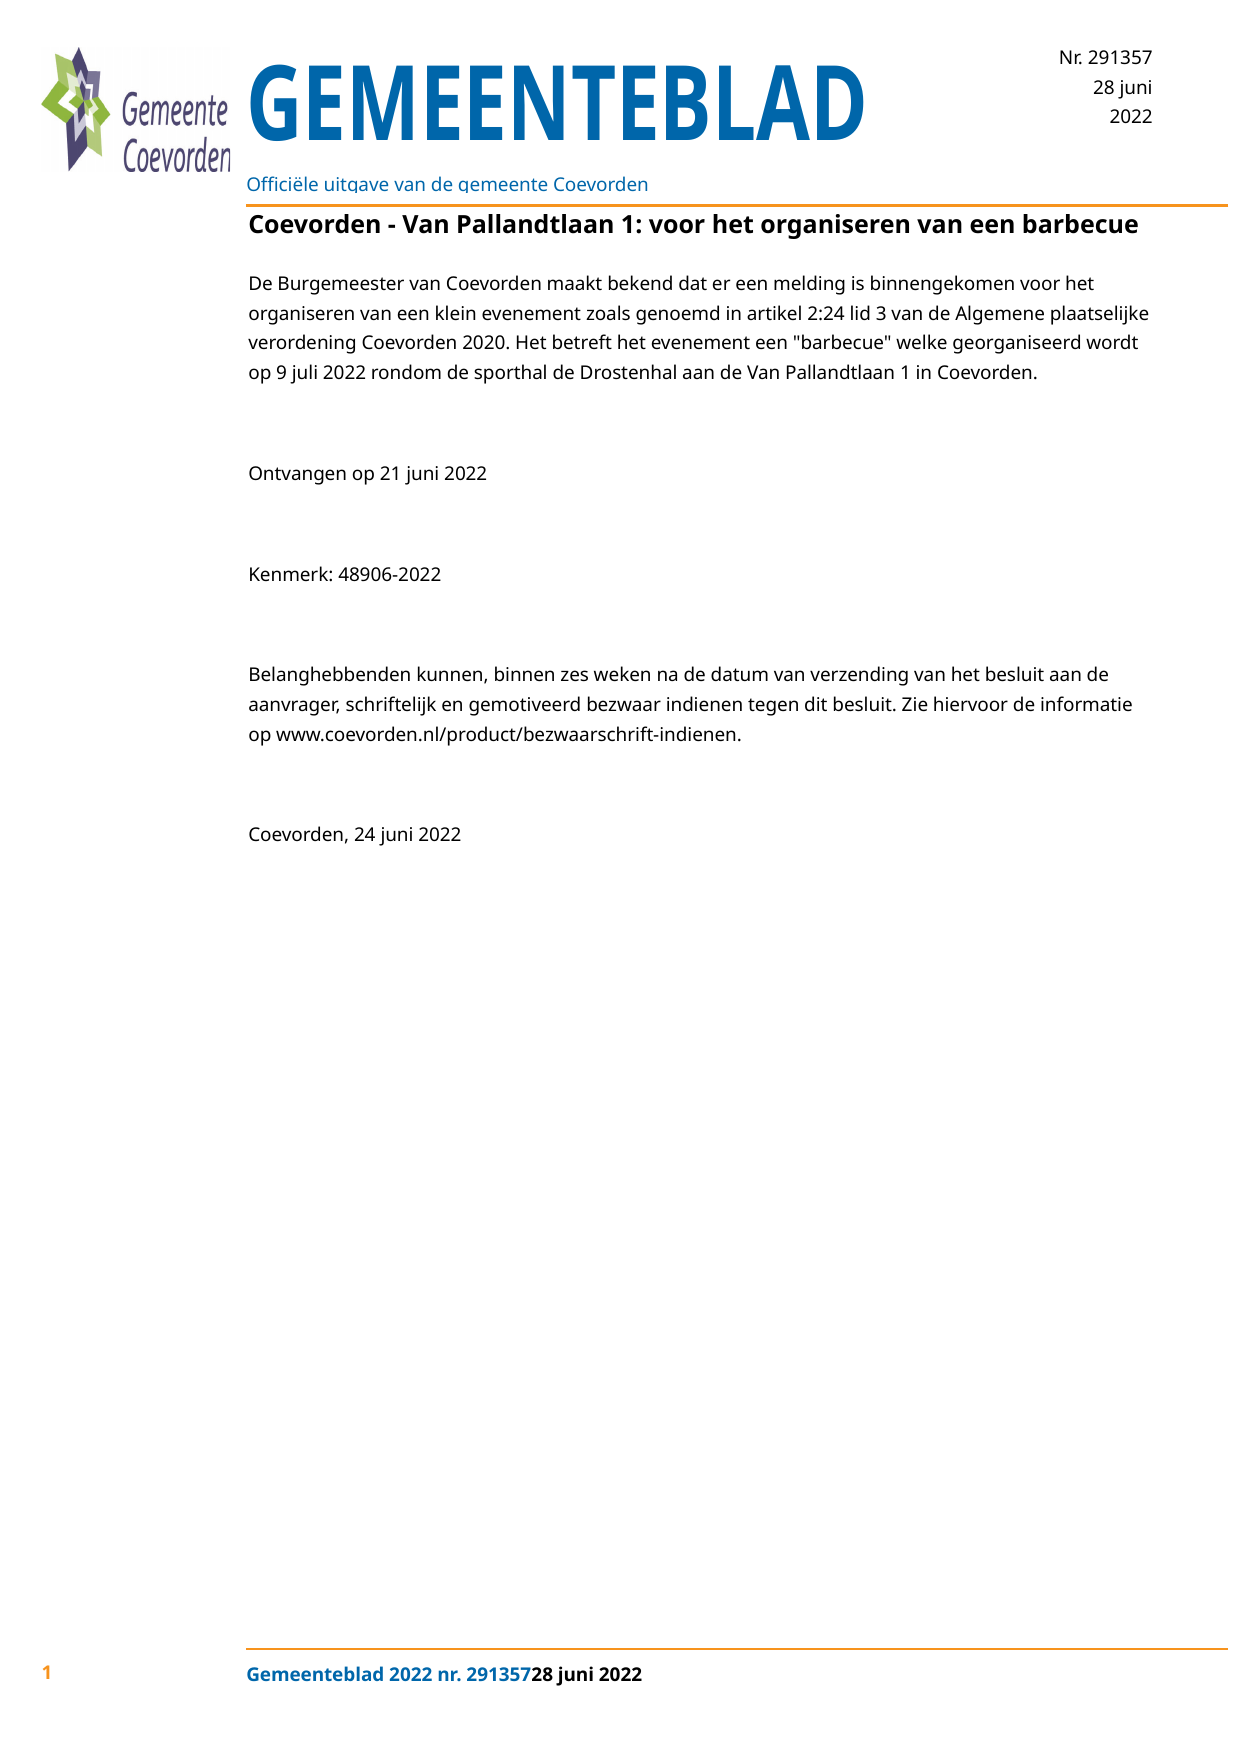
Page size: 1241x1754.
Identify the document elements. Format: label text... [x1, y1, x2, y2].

text Ontvangen op 21 juni 2022 [248, 460, 1152, 486]
text Coevorden, 24 juni 2022 [248, 822, 1152, 847]
text Kenmerk: 48906-2022 [248, 561, 1152, 586]
text Coevorden - Van Pallandtlaan 1: voor het organiseren van een barbecue [248, 207, 1152, 241]
text Belanghebbenden kunnen, binnen zes weken na de datum van verzending van het besluit aan de aanvrager, schriftelijk en gemotiveerd bezwaar indienen tegen dit besluit. Zie hiervoor de informatie op www.coevorden.nl/product/bezwaarschrift-indienen. [248, 662, 1152, 746]
picture [41, 47, 231, 172]
text De Burgemeester van Coevorden maakt bekend dat er een melding is binnengekomen voor het organiseren van een klein evenement zoals genoemd in artikel 2:24 lid 3 van de Algemene plaatselijke verordening Coevorden 2020. Het betreft het evenement een "barbecue" welke georganiseerd wordt op 9 juli 2022 rondom de sporthal de Drostenhal aan de Van Pallandtlaan 1 in Coevorden. [248, 270, 1152, 385]
